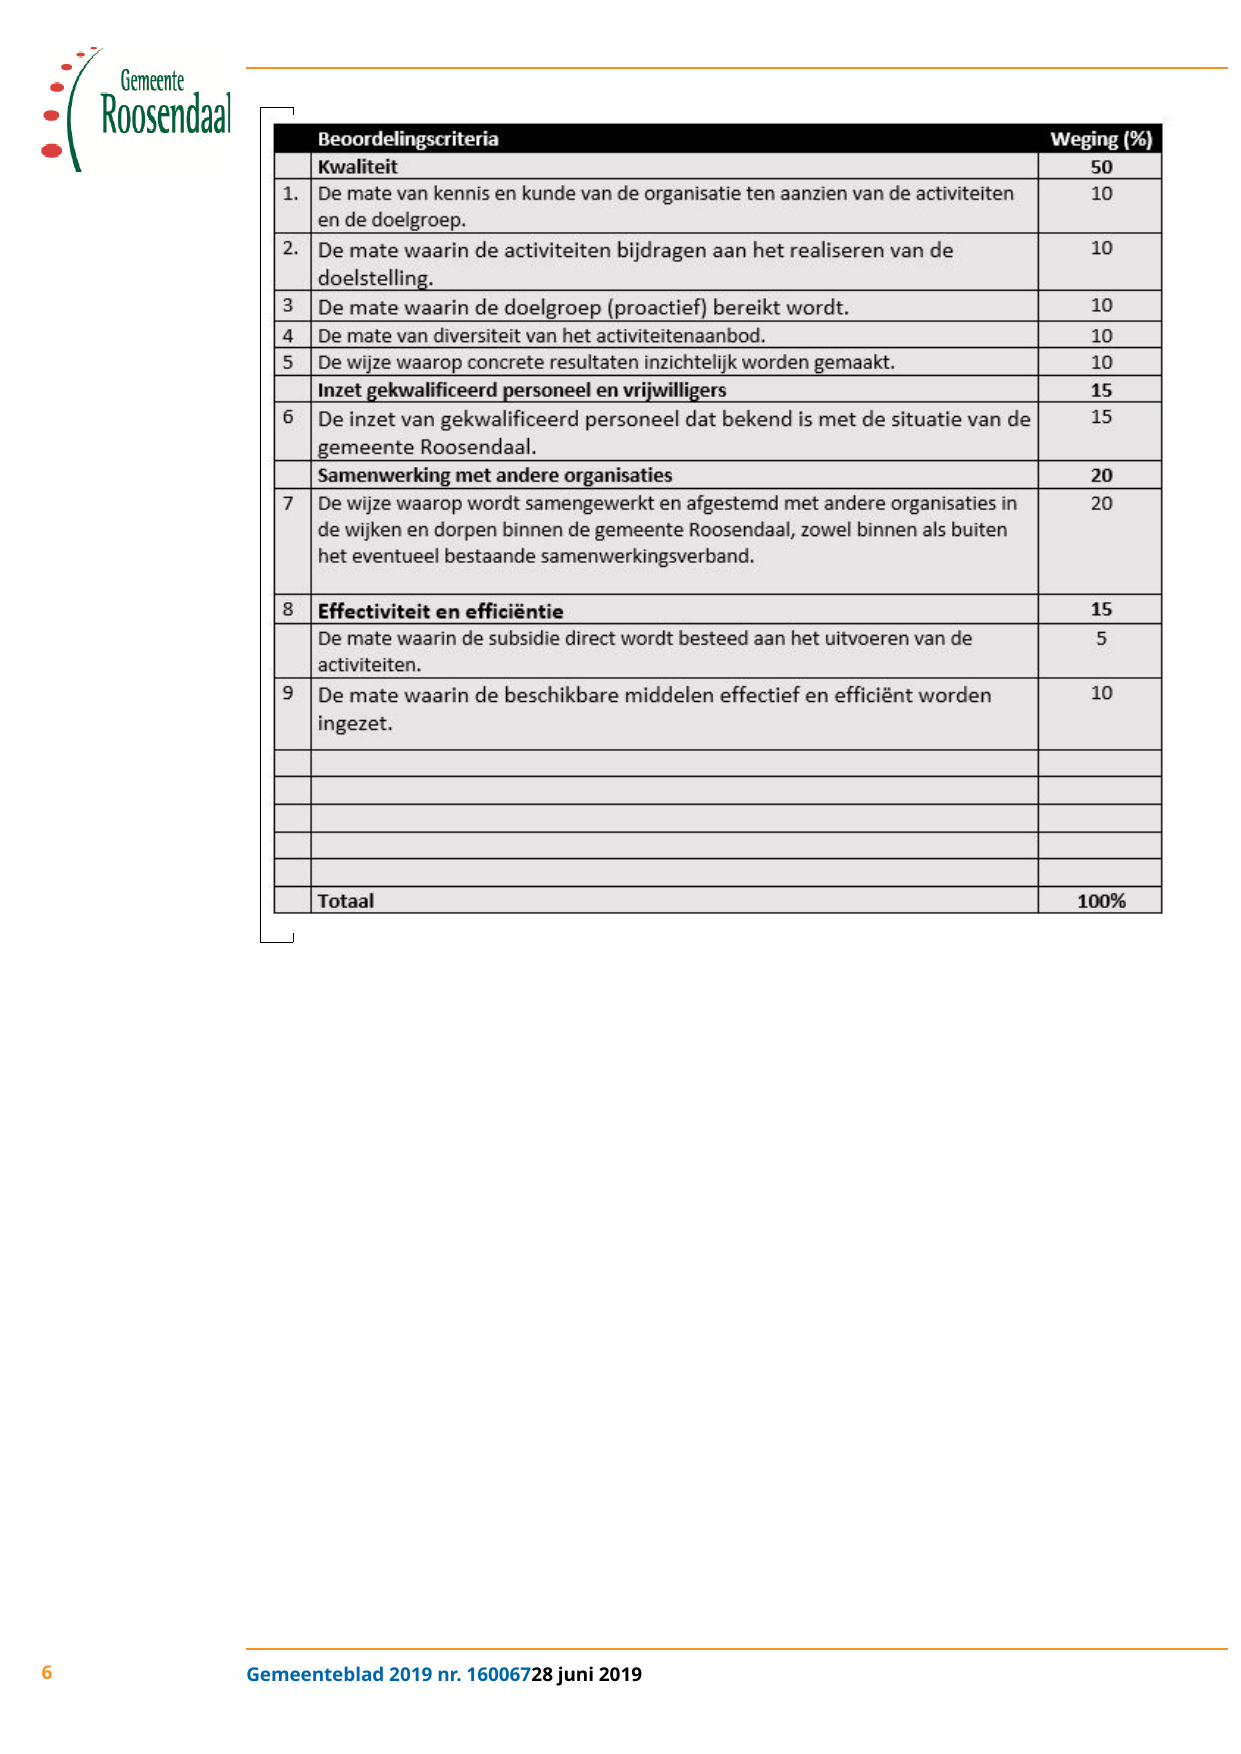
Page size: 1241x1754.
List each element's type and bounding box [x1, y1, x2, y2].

picture [41, 47, 231, 172]
picture [268, 115, 1173, 933]
